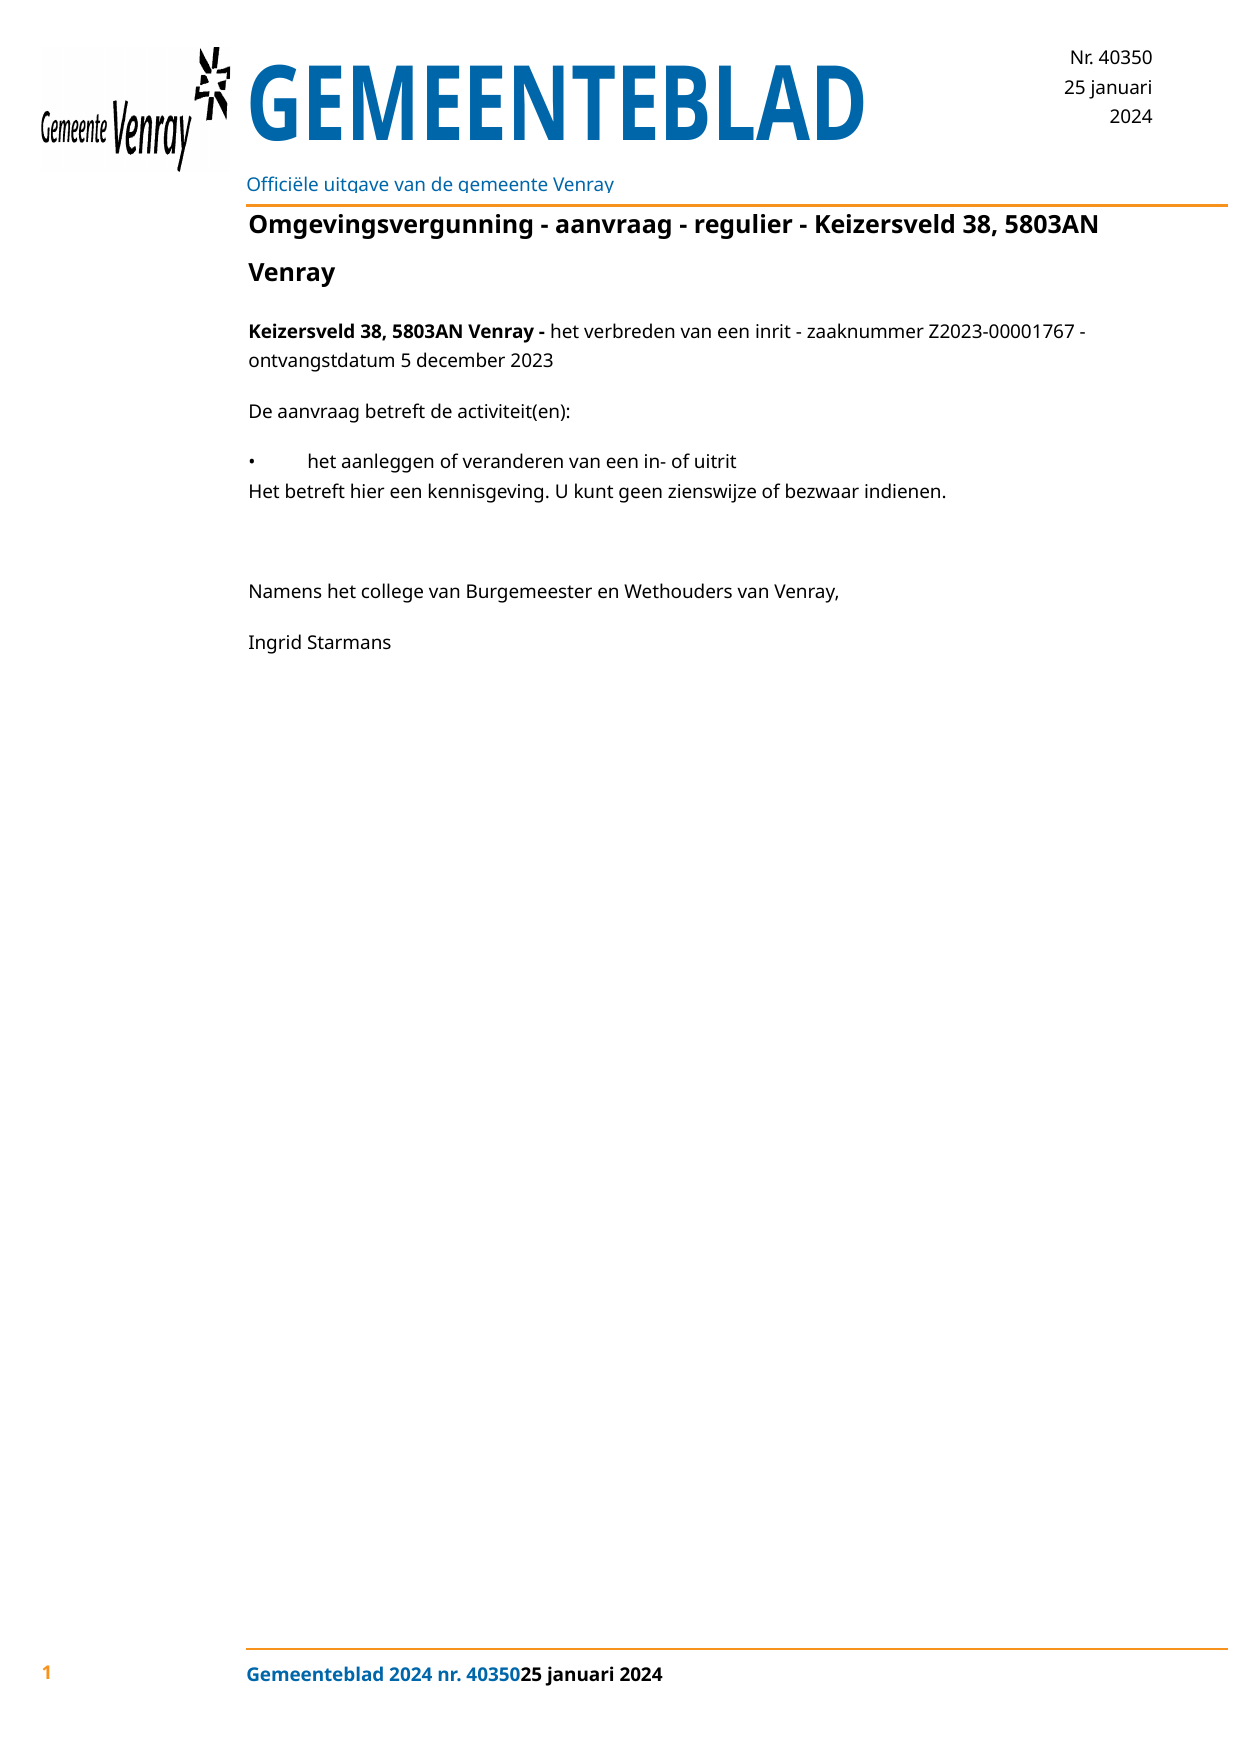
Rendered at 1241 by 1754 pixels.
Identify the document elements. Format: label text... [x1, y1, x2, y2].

text Omgevingsvergunning - aanvraag - regulier - Keizersveld 38, 5803AN Venray [248, 207, 1152, 288]
text Namens het college van Burgemeester en Wethouders van Venray, [248, 579, 1152, 604]
text Ingrid Starmans [248, 629, 1152, 655]
picture [41, 47, 231, 172]
text De aanvraag betreft de activiteit(en): [248, 398, 1152, 424]
text Keizersveld 38, 5803AN Venray - het verbreden van een inrit - zaaknummer Z2023-00001767 - ontvangstdatum 5 december 2023 [248, 318, 1152, 373]
list het aanleggen of veranderen van een in- of uitrit [248, 448, 1152, 474]
text Het betreft hier een kennisgeving. U kunt geen zienswijze of bezwaar indienen. [248, 478, 1152, 504]
